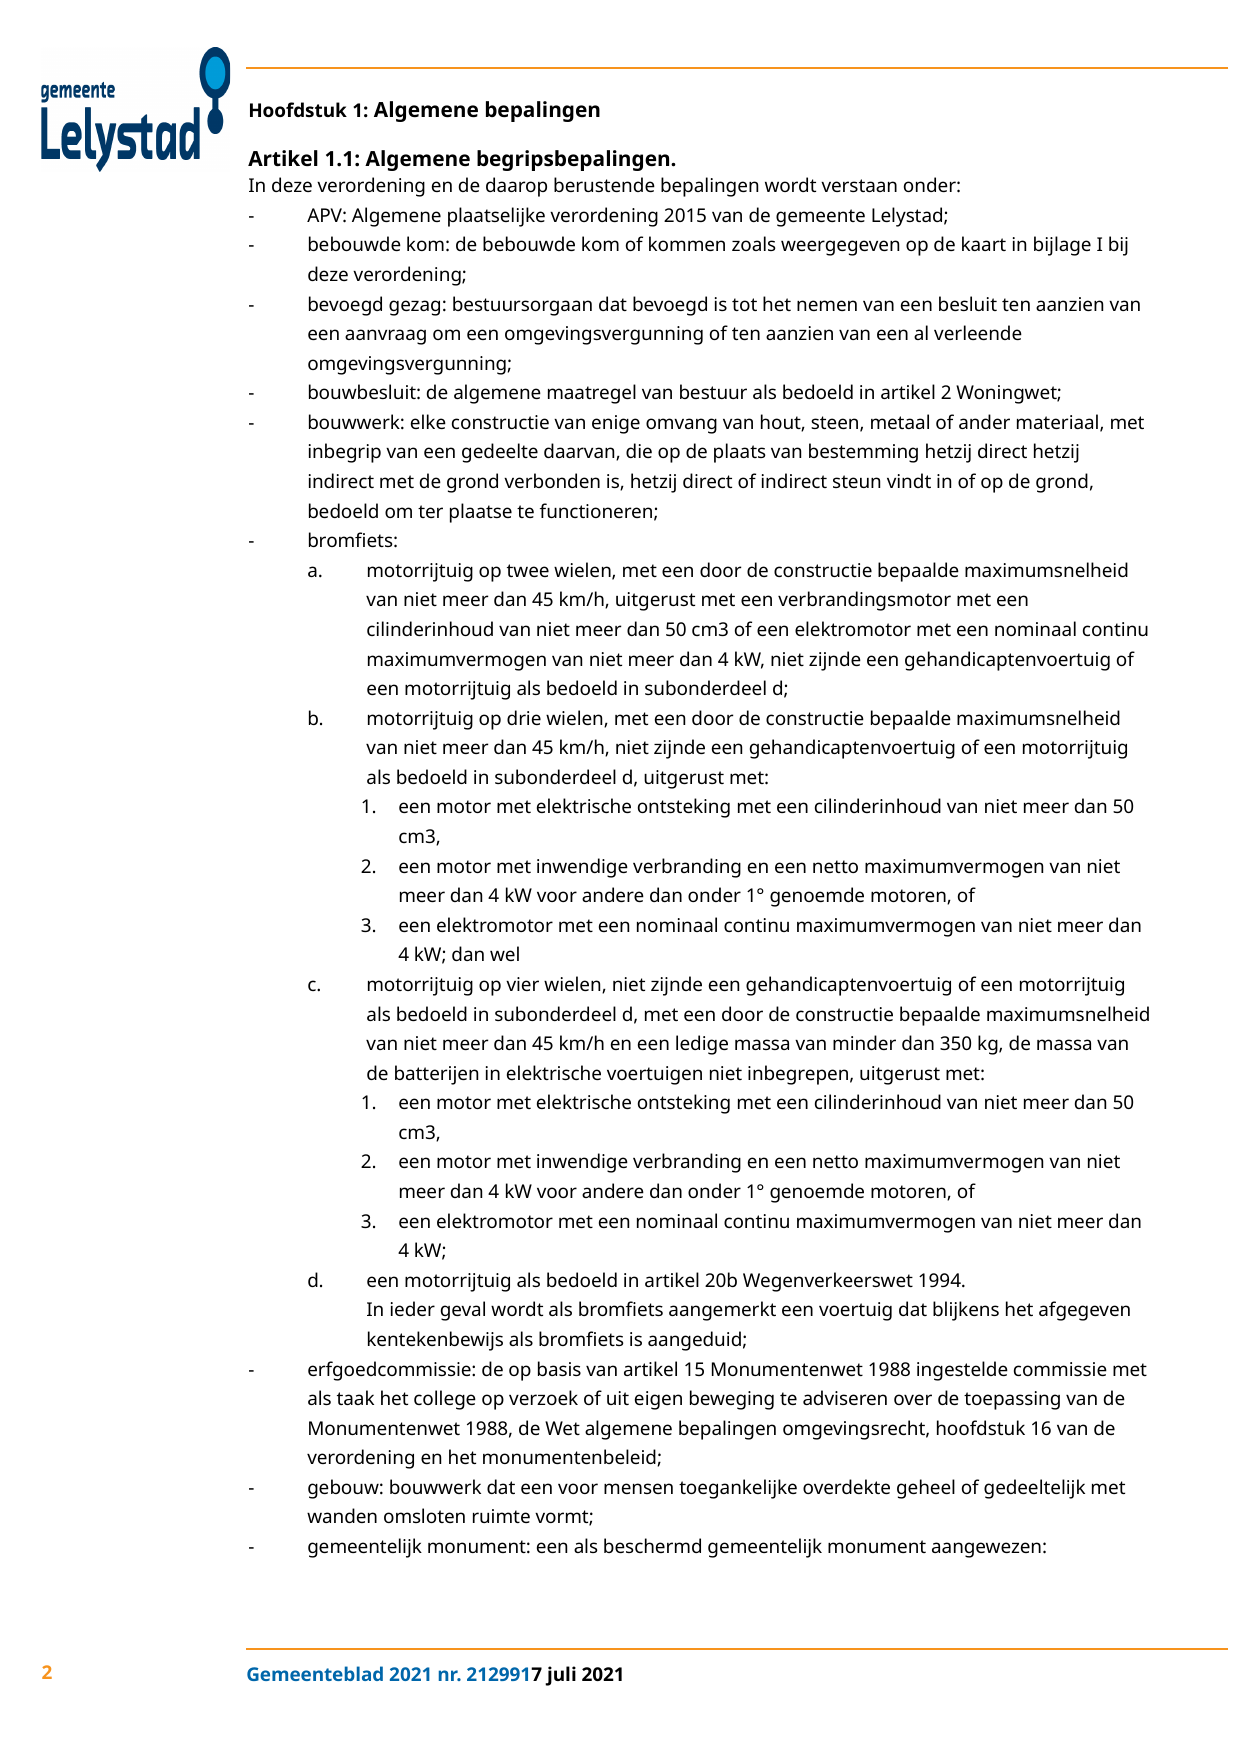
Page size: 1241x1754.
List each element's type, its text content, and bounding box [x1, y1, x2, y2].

list bebouwde kom: de bebouwde kom of kommen zoals weergegeven op de kaart in bijlage I bij deze verordening; [248, 232, 1152, 287]
picture [41, 47, 231, 172]
text Artikel 1.1: Algemene begripsbepalingen. [248, 144, 1152, 172]
list bouwbesluit: de algemene maatregel van bestuur als bedoeld in artikel 2 Woningwet; [248, 379, 1152, 405]
list een motor met inwendige verbranding en een netto maximumvermogen van niet meer dan 4 kW voor andere dan onder 1° genoemde motoren, of [361, 853, 1152, 908]
text Hoofdstuk 1: Algemene bepalingen [248, 95, 1152, 123]
list een elektromotor met een nominaal continu maximumvermogen van niet meer dan 4 kW; [361, 1208, 1152, 1263]
list een motorrijtuig als bedoeld in artikel 20b Wegenverkeerswet 1994. [307, 1267, 1152, 1293]
text In deze verordening en de daarop berustende bepalingen wordt verstaan onder: [248, 172, 1152, 198]
list gemeentelijk monument: een als beschermd gemeentelijk monument aangewezen: [248, 1533, 1152, 1559]
list In ieder geval wordt als bromfiets aangemerkt een voertuig dat blijkens het afgegeven kentekenbewijs als bromfiets is aangeduid; [307, 1297, 1152, 1352]
list een elektromotor met een nominaal continu maximumvermogen van niet meer dan 4 kW; dan wel [361, 912, 1152, 967]
list motorrijtuig op twee wielen, met een door de constructie bepaalde maximumsnelheid van niet meer dan 45 km/h, uitgerust met een verbrandingsmotor met een cilinderinhoud van niet meer dan 50 cm3 of een elektromotor met een nominaal continu maximumvermogen van niet meer dan 4 kW, niet zijnde een gehandicaptenvoertuig of een motorrijtuig als bedoeld in subonderdeel d; [307, 557, 1152, 701]
list bromfiets: [248, 527, 1152, 553]
list een motor met elektrische ontsteking met een cilinderinhoud van niet meer dan 50 cm3, [361, 1089, 1152, 1145]
list motorrijtuig op vier wielen, niet zijnde een gehandicaptenvoertuig of een motorrijtuig als bedoeld in subonderdeel d, met een door de constructie bepaalde maximumsnelheid van niet meer dan 45 km/h en een ledige massa van minder dan 350 kg, de massa van de batterijen in elektrische voertuigen niet inbegrepen, uitgerust met: [307, 971, 1152, 1086]
list bouwwerk: elke constructie van enige omvang van hout, steen, metaal of ander materiaal, met inbegrip van een gedeelte daarvan, die op de plaats van bestemming hetzij direct hetzij indirect met de grond verbonden is, hetzij direct of indirect steun vindt in of op de grond, bedoeld om ter plaatse te functioneren; [248, 409, 1152, 524]
list APV: Algemene plaatselijke verordening 2015 van de gemeente Lelystad; [248, 202, 1152, 228]
list motorrijtuig op drie wielen, met een door de constructie bepaalde maximumsnelheid van niet meer dan 45 km/h, niet zijnde een gehandicaptenvoertuig of een motorrijtuig als bedoeld in subonderdeel d, uitgerust met: [307, 705, 1152, 790]
list gebouw: bouwwerk dat een voor mensen toegankelijke overdekte geheel of gedeeltelijk met wanden omsloten ruimte vormt; [248, 1474, 1152, 1529]
list een motor met inwendige verbranding en een netto maximumvermogen van niet meer dan 4 kW voor andere dan onder 1° genoemde motoren, of [361, 1149, 1152, 1204]
list erfgoedcommissie: de op basis van artikel 15 Monumentenwet 1988 ingestelde commissie met als taak het college op verzoek of uit eigen beweging te adviseren over de toepassing van de Monumentenwet 1988, de Wet algemene bepalingen omgevingsrecht, hoofdstuk 16 van de verordening en het monumentenbeleid; [248, 1356, 1152, 1470]
list een motor met elektrische ontsteking met een cilinderinhoud van niet meer dan 50 cm3, [361, 794, 1152, 849]
list bevoegd gezag: bestuursorgaan dat bevoegd is tot het nemen van een besluit ten aanzien van een aanvraag om een omgevingsvergunning of ten aanzien van een al verleende omgevingsvergunning; [248, 291, 1152, 376]
